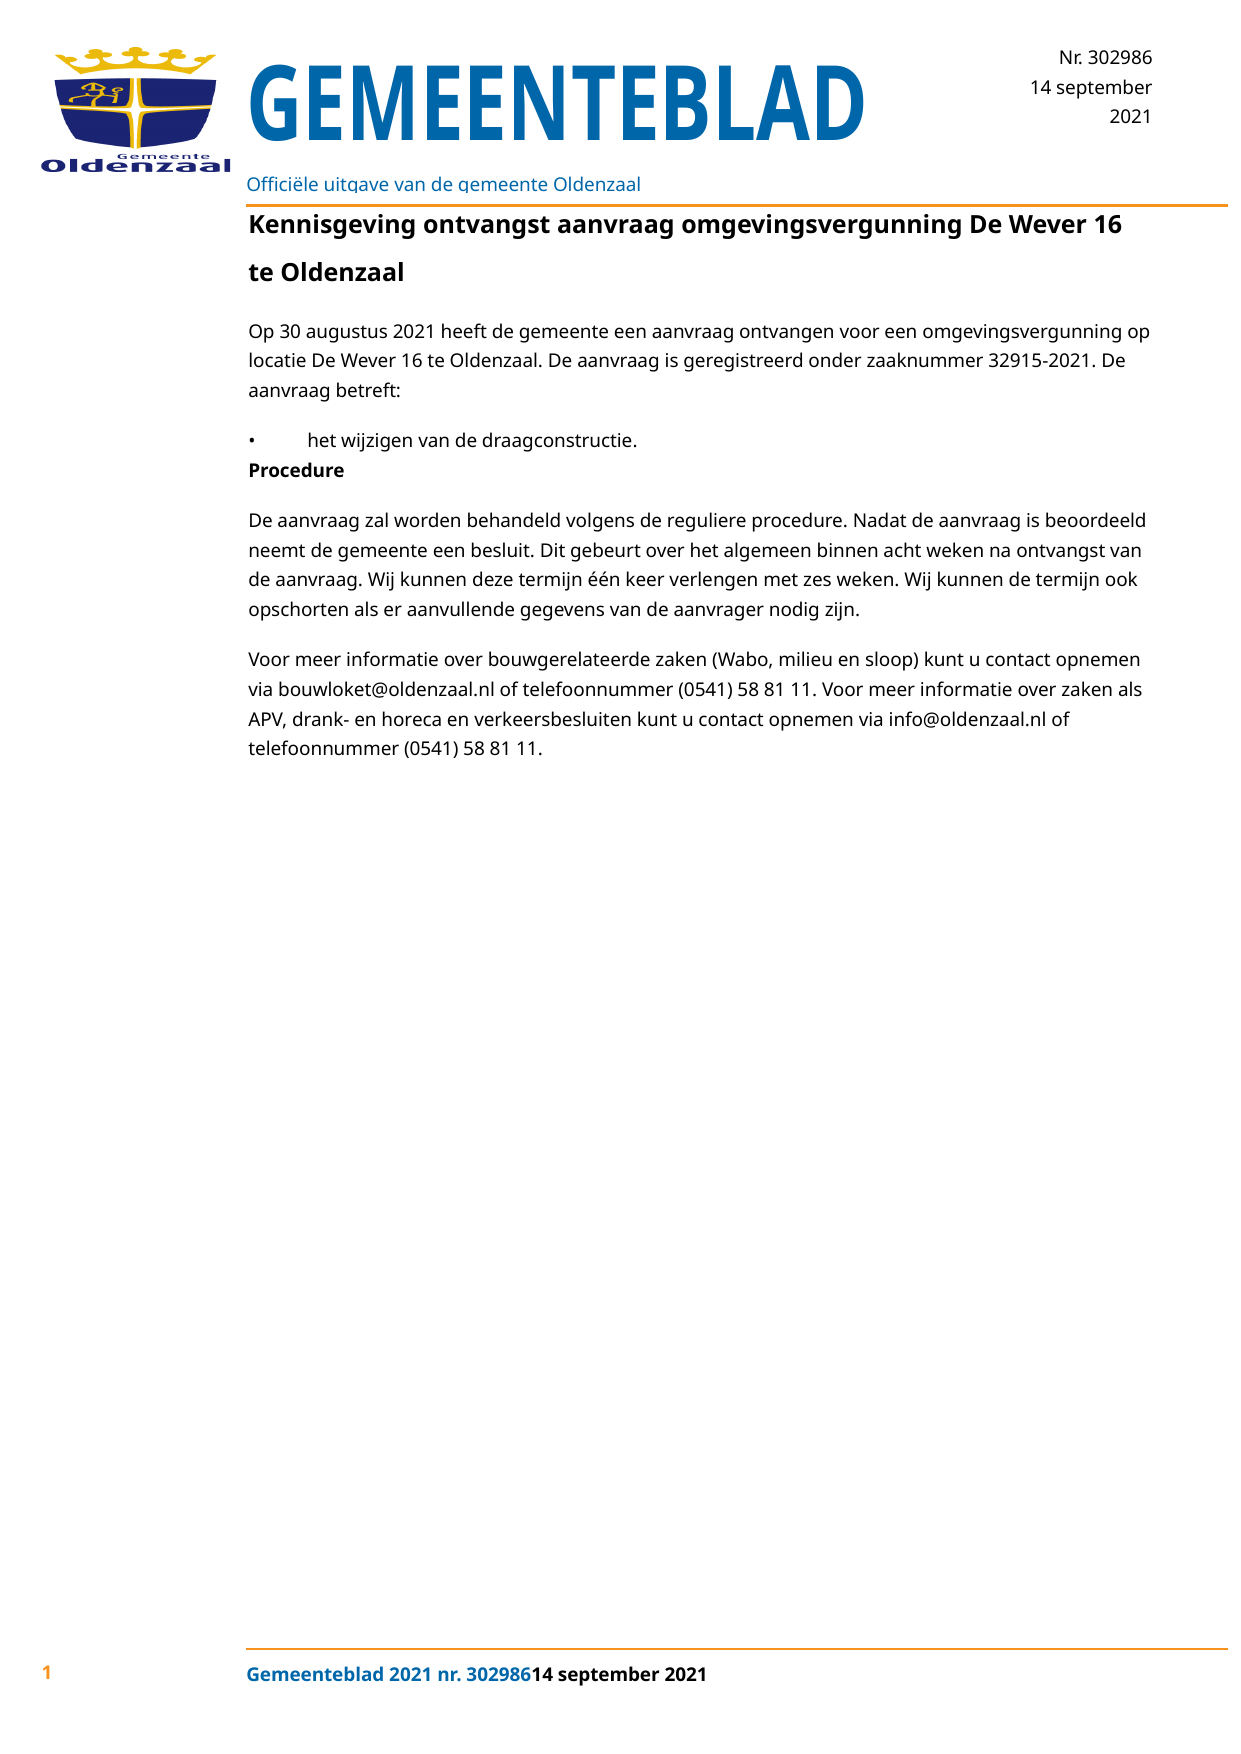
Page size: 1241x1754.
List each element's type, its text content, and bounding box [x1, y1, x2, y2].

list het wijzigen van de draagconstructie. [248, 427, 1152, 453]
text Voor meer informatie over bouwgerelateerde zaken (Wabo, milieu en sloop) kunt u contact opnemen via bouwloket@oldenzaal.nl of telefoonnummer (0541) 58 81 11. Voor meer informatie over zaken als APV, drank- en horeca en verkeersbesluiten kunt u contact opnemen via info@oldenzaal.nl of telefoonnummer (0541) 58 81 11. [248, 647, 1152, 761]
text De aanvraag zal worden behandeld volgens de reguliere procedure. Nadat de aanvraag is beoordeeld neemt de gemeente een besluit. Dit gebeurt over het algemeen binnen acht weken na ontvangst van de aanvraag. Wij kunnen deze termijn één keer verlengen met zes weken. Wij kunnen de termijn ook opschorten als er aanvullende gegevens van de aanvrager nodig zijn. [248, 507, 1152, 622]
text Procedure [248, 457, 1152, 483]
text Kennisgeving ontvangst aanvraag omgevingsvergunning De Wever 16 te Oldenzaal [248, 207, 1152, 288]
picture [41, 47, 231, 172]
text Op 30 augustus 2021 heeft de gemeente een aanvraag ontvangen voor een omgevingsvergunning op locatie De Wever 16 te Oldenzaal. De aanvraag is geregistreerd onder zaaknummer 32915-2021. De aanvraag betreft: [248, 318, 1152, 403]
